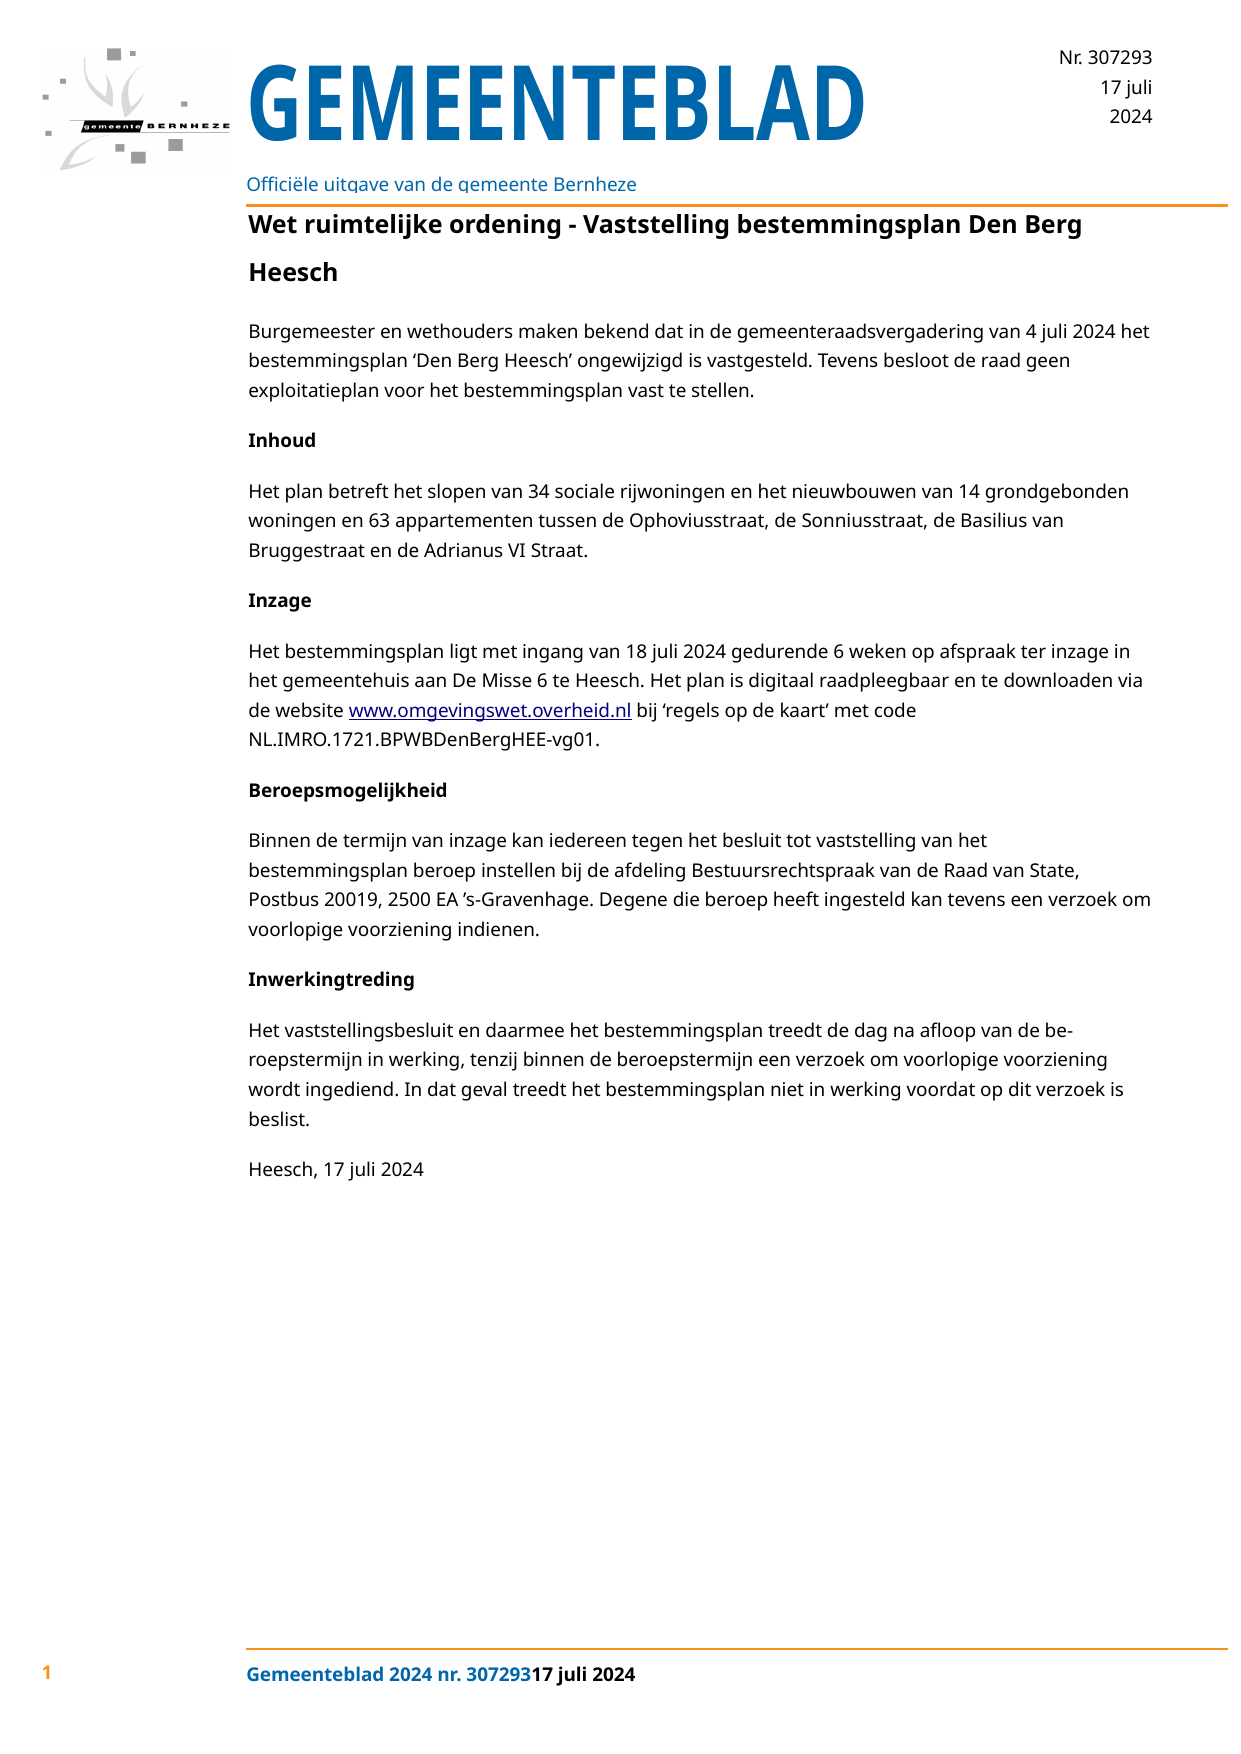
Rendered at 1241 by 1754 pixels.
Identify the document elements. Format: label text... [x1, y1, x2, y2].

text Binnen de termijn van inzage kan iedereen tegen het besluit tot vaststelling van het bestemmingsplan beroep instellen bij de afdeling Bestuursrechtspraak van de Raad van State, Postbus 20019, 2500 EA ’s-Gravenhage. Degene die beroep heeft ingesteld kan tevens een verzoek om voorlopige voorziening indienen. [248, 827, 1152, 942]
text Het plan betreft het slopen van 34 sociale rijwoningen en het nieuwbouwen van 14 grondgebonden woningen en 63 appartementen tussen de Ophoviusstraat, de Sonniusstraat, de Basilius van Bruggestraat en de Adrianus VI Straat. [248, 478, 1152, 563]
text Inzage [248, 587, 1152, 613]
text Het bestemmingsplan ligt met ingang van 18 juli 2024 gedurende 6 weken op afspraak ter inzage in het gemeentehuis aan De Misse 6 te Heesch. Het plan is digitaal raadpleegbaar en te downloaden via de website www.omgevingswet.overheid.nl bij ‘regels op de kaart’ met code NL.IMRO.1721.BPWBDenBergHEE-vg01. [248, 638, 1152, 752]
picture [41, 47, 231, 172]
text Wet ruimtelijke ordening - Vaststelling bestemmingsplan Den Berg Heesch [248, 207, 1152, 288]
text Het vaststellingsbesluit en daarmee het bestemmingsplan treedt de dag na afloop van de be-roepstermijn in werking, tenzij binnen de beroepstermijn een verzoek om voorlopige voorziening wordt ingediend. In dat geval treedt het bestemmingsplan niet in werking voordat op dit verzoek is beslist. [248, 1017, 1152, 1132]
text Inhoud [248, 427, 1152, 453]
text Inwerkingtreding [248, 967, 1152, 992]
text Beroepsmogelijkheid [248, 777, 1152, 803]
text Burgemeester en wethouders maken bekend dat in de gemeenteraadsvergadering van 4 juli 2024 het bestemmingsplan ‘Den Berg Heesch’ ongewijzigd is vastgesteld. Tevens besloot de raad geen exploitatieplan voor het bestemmingsplan vast te stellen. [248, 318, 1152, 403]
text Heesch, 17 juli 2024 [248, 1156, 1152, 1182]
